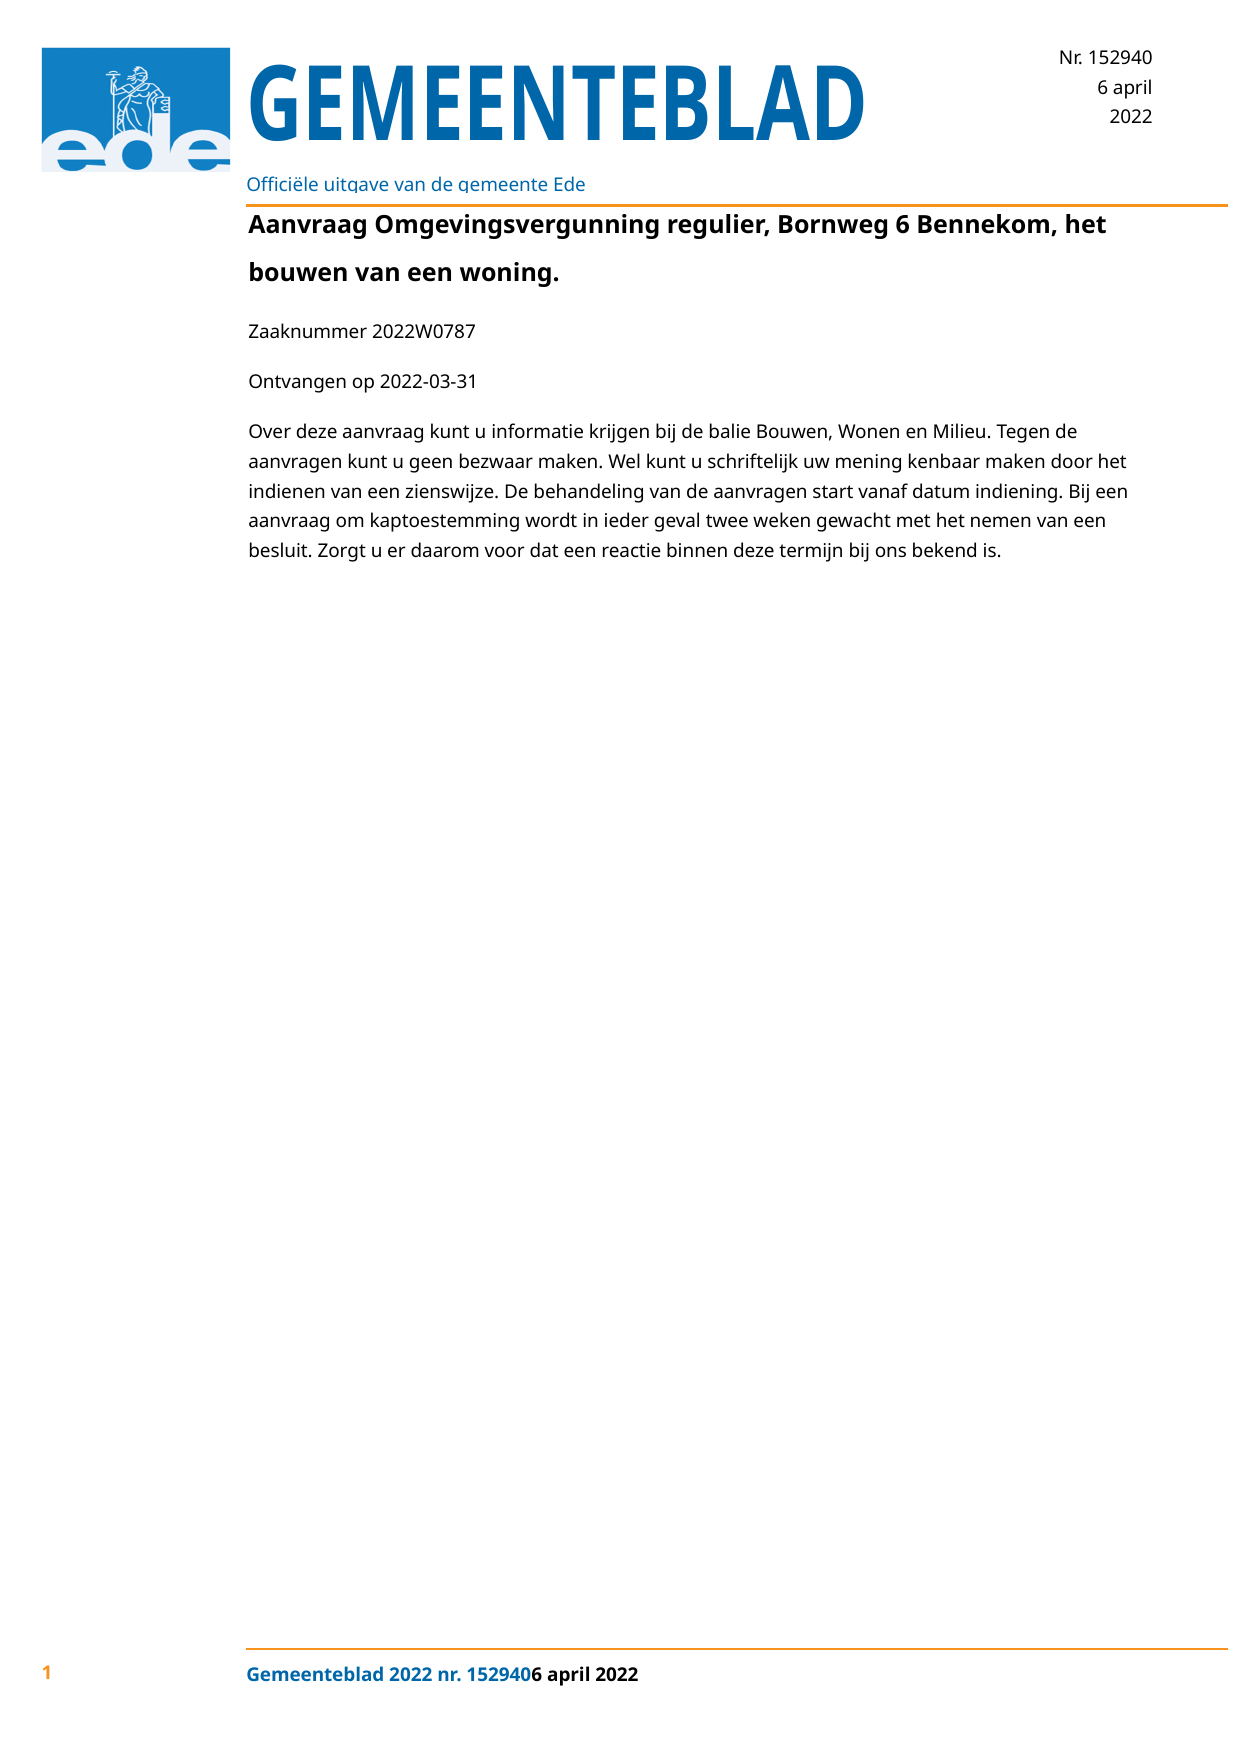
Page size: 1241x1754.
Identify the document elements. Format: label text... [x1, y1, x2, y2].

text Aanvraag Omgevingsvergunning regulier, Bornweg 6 Bennekom, het bouwen van een woning. [248, 207, 1152, 288]
text Zaaknummer 2022W0787 [248, 318, 1152, 344]
text Over deze aanvraag kunt u informatie krijgen bij de balie Bouwen, Wonen en Milieu. Tegen de aanvragen kunt u geen bezwaar maken. Wel kunt u schriftelijk uw mening kenbaar maken door het indienen van een zienswijze. De behandeling van de aanvragen start vanaf datum indiening. Bij een aanvraag om kaptoestemming wordt in ieder geval twee weken gewacht met het nemen van een besluit. Zorgt u er daarom voor dat een reactie binnen deze termijn bij ons bekend is. [248, 419, 1152, 563]
picture [41, 47, 231, 172]
text Ontvangen op 2022-03-31 [248, 368, 1152, 394]
